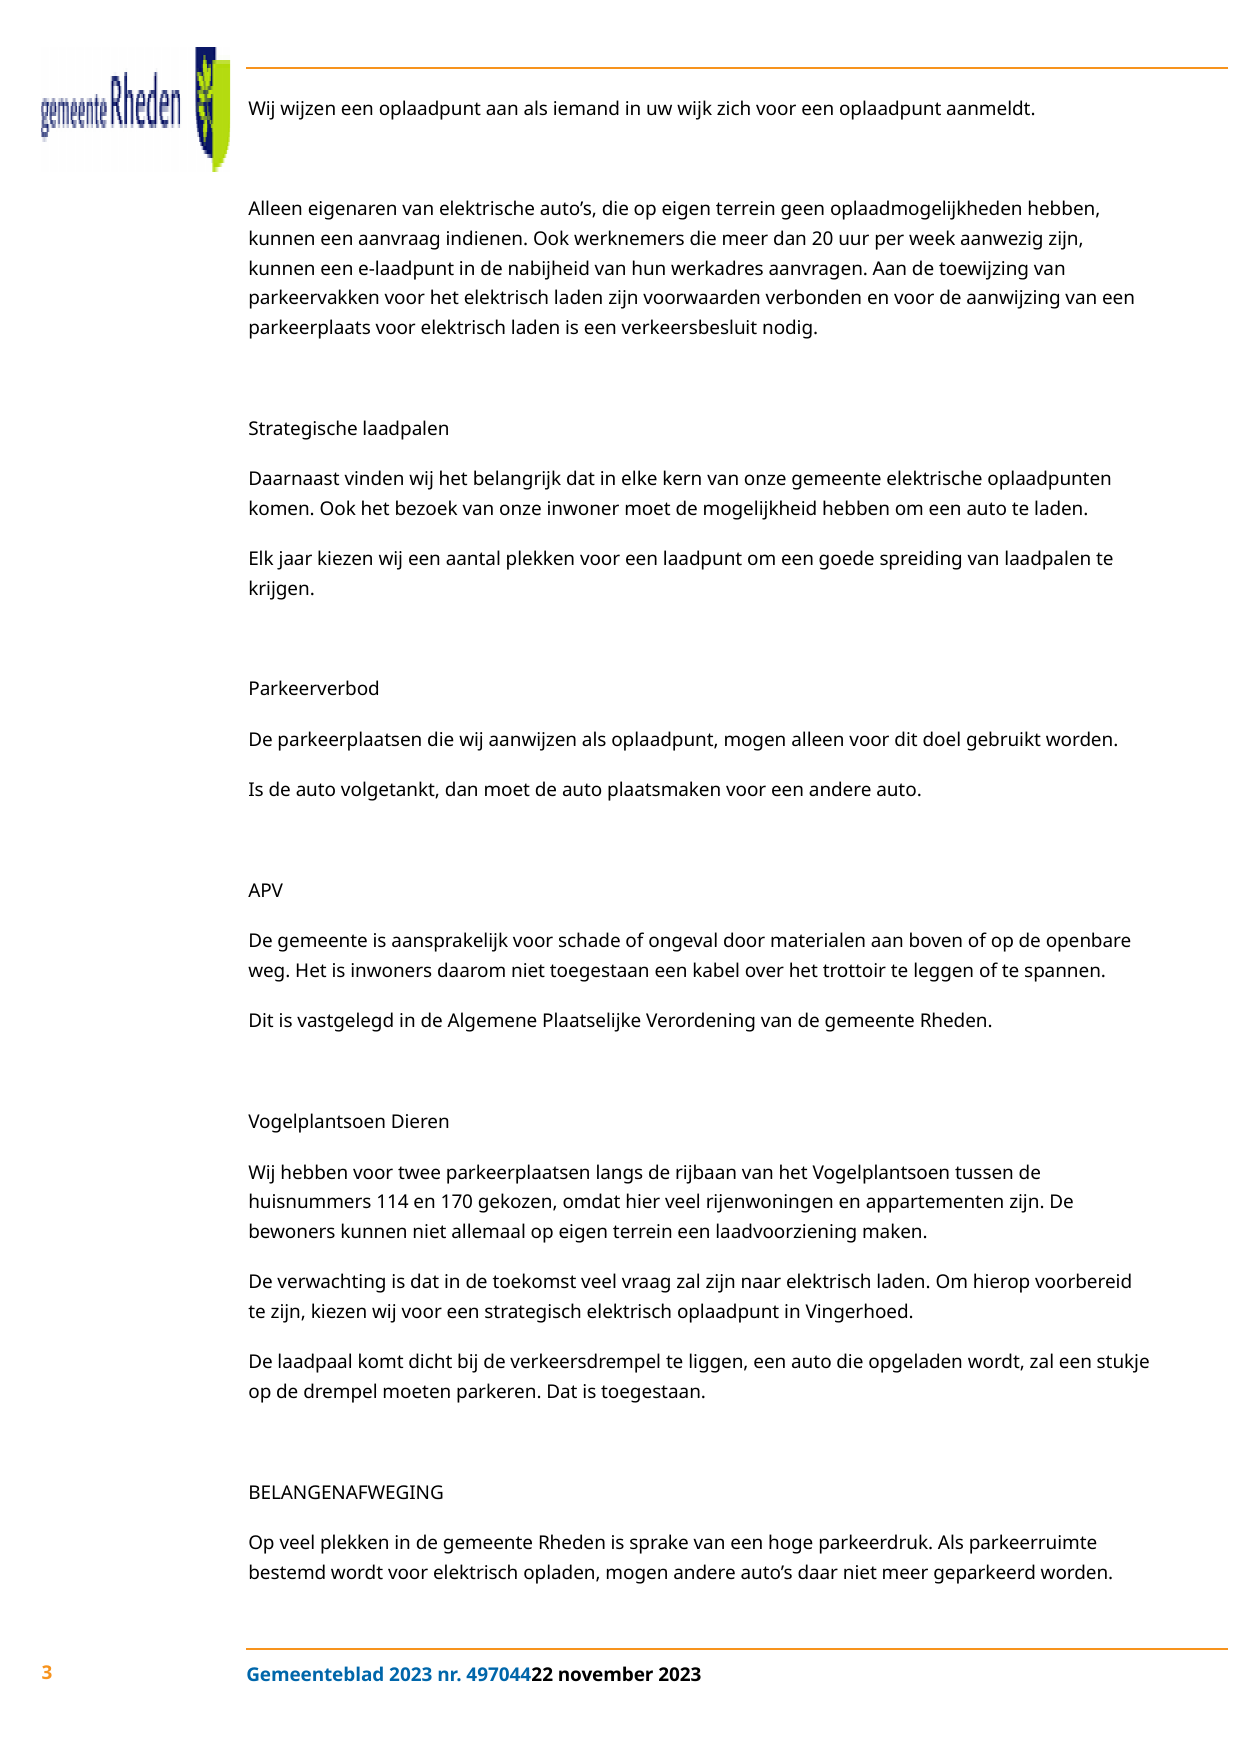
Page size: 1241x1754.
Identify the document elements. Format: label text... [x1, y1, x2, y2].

text De gemeente is aansprakelijk voor schade of ongeval door materialen aan boven of op de openbare weg. Het is inwoners daarom niet toegestaan een kabel over het trottoir te leggen of te spannen. [248, 928, 1152, 983]
text Op veel plekken in de gemeente Rheden is sprake van een hoge parkeerdruk. Als parkeerruimte bestemd wordt voor elektrisch opladen, mogen andere auto’s daar niet meer geparkeerd worden. [248, 1529, 1152, 1585]
text Alleen eigenaren van elektrische auto’s, die op eigen terrein geen oplaadmogelijkheden hebben, kunnen een aanvraag indienen. Ook werknemers die meer dan 20 uur per week aanwezig zijn, kunnen een e-laadpunt in de nabijheid van hun werkadres aanvragen. Aan de toewijzing van parkeervakken voor het elektrisch laden zijn voorwaarden verbonden en voor de aanwijzing van een parkeerplaats voor elektrisch laden is een verkeersbesluit nodig. [248, 196, 1152, 340]
text Is de auto volgetankt, dan moet de auto plaatsmaken voor een andere auto. [248, 776, 1152, 802]
text APV [248, 877, 1152, 903]
text De laadpaal komt dicht bij de verkeersdrempel te liggen, een auto die opgeladen wordt, zal een stukje op de drempel moeten parkeren. Dat is toegestaan. [248, 1348, 1152, 1404]
text Dit is vastgelegd in de Algemene Plaatselijke Verordening van de gemeente Rheden. [248, 1008, 1152, 1033]
text De verwachting is dat in de toekomst veel vraag zal zijn naar elektrisch laden. Om hierop voorbereid te zijn, kiezen wij voor een strategisch elektrisch oplaadpunt in Vingerhoed. [248, 1268, 1152, 1324]
text Strategische laadpalen [248, 415, 1152, 441]
text Wij hebben voor twee parkeerplaatsen langs de rijbaan van het Vogelplantsoen tussen de huisnummers 114 en 170 gekozen, omdat hier veel rijenwoningen en appartementen zijn. De bewoners kunnen niet allemaal op eigen terrein een laadvoorziening maken. [248, 1159, 1152, 1244]
text Wij wijzen een oplaadpunt aan als iemand in uw wijk zich voor een oplaadpunt aanmeldt. [248, 95, 1152, 121]
text Daarnaast vinden wij het belangrijk dat in elke kern van onze gemeente elektrische oplaadpunten komen. Ook het bezoek van onze inwoner moet de mogelijkheid hebben om een auto te laden. [248, 465, 1152, 521]
text Vogelplantsoen Dieren [248, 1108, 1152, 1134]
text Elk jaar kiezen wij een aantal plekken voor een laadpunt om een goede spreiding van laadpalen te krijgen. [248, 545, 1152, 601]
text BELANGENAFWEGING [248, 1479, 1152, 1505]
text De parkeerplaatsen die wij aanwijzen als oplaadpunt, mogen alleen voor dit doel gebruikt worden. [248, 726, 1152, 752]
picture [41, 47, 231, 172]
text Parkeerverbod [248, 676, 1152, 701]
